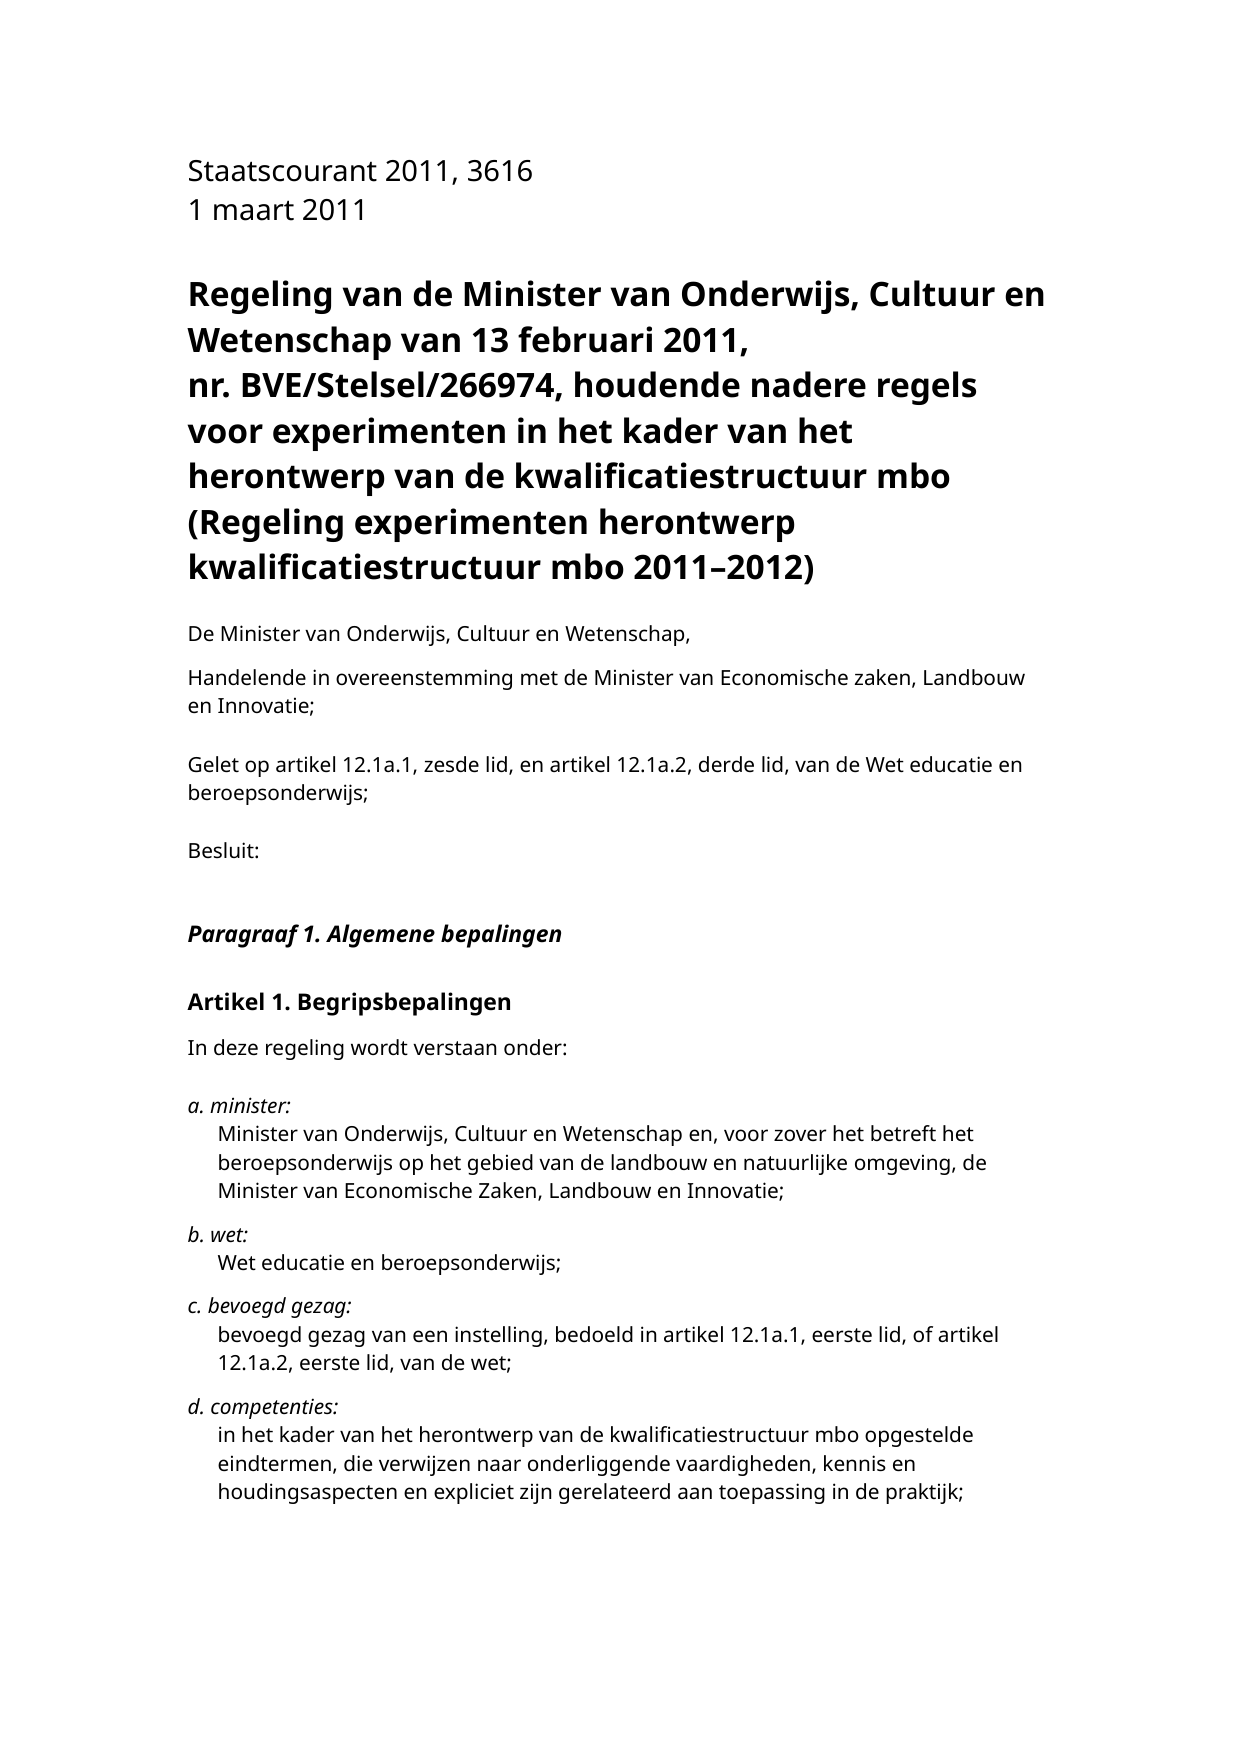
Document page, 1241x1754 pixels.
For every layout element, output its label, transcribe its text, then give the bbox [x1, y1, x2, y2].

text De Minister van Onderwijs, Cultuur en Wetenschap, [187, 619, 1053, 648]
text b. wet: [187, 1220, 1053, 1248]
text Handelende in overeenstemming met de Minister van Economische zaken, Landbouw en Innovatie; [187, 663, 1053, 720]
text Wet educatie en beroepsonderwijs; [217, 1248, 1053, 1277]
text a. minister: [187, 1091, 1053, 1119]
text Staatscourant 2011, 3616 [187, 150, 1053, 190]
text Gelet op artikel 12.1a.1, zesde lid, en artikel 12.1a.2, derde lid, van de Wet educatie en beroepsonderwijs; [187, 750, 1053, 807]
text d. competenties: [187, 1392, 1053, 1420]
text bevoegd gezag van een instelling, bedoeld in artikel 12.1a.1, eerste lid, of artikel 12.1a.2, eerste lid, van de wet; [217, 1320, 1053, 1377]
text c. bevoegd gezag: [187, 1292, 1053, 1320]
text in het kader van het herontwerp van de kwalificatiestructuur mbo opgestelde eindtermen, die verwijzen naar onderliggende vaardigheden, kennis en houdingsaspecten en expliciet zijn gerelateerd aan toepassing in de praktijk; [217, 1420, 1053, 1506]
subtitle Artikel 1. Begripsbepalingen [187, 986, 1053, 1018]
text Minister van Onderwijs, Cultuur en Wetenschap en, voor zover het betreft het beroepsonderwijs op het gebied van de landbouw en natuurlijke omgeving, de Minister van Economische Zaken, Landbouw en Innovatie; [217, 1119, 1053, 1205]
text In deze regeling wordt verstaan onder: [187, 1033, 1053, 1061]
subtitle Regeling van de Minister van Onderwijs, Cultuur en Wetenschap van 13 februari 2011, nr. BVE/Stelsel/266974, houdende nadere regels voor experimenten in het kader van het herontwerp van de kwalificatiestructuur mbo (Regeling experimenten herontwerp kwalificatiestructuur mbo 2011–2012) [187, 271, 1053, 589]
subtitle Paragraaf 1. Algemene bepalingen [187, 918, 1053, 949]
text 1 maart 2011 [187, 190, 1053, 229]
text Besluit: [187, 837, 1053, 865]
